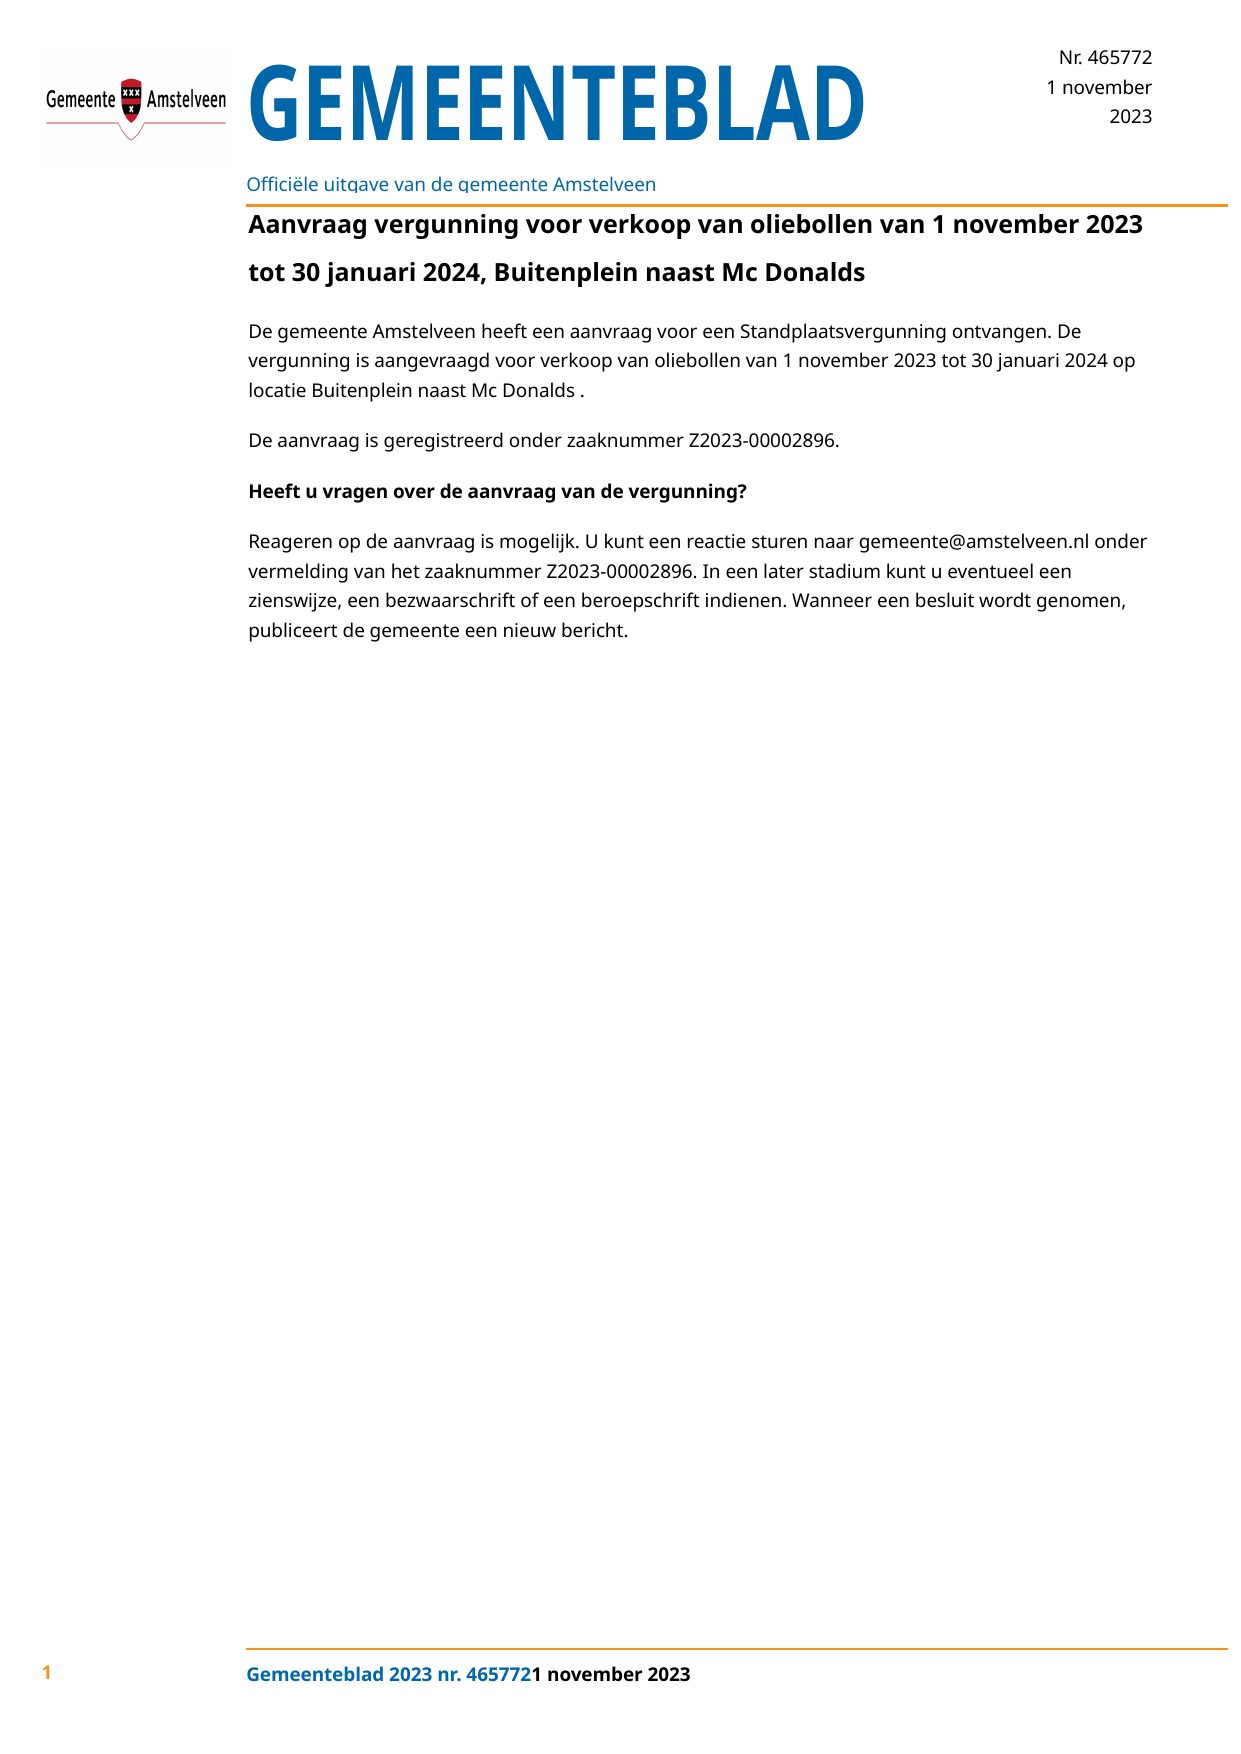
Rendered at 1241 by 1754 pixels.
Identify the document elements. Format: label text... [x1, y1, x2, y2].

picture [41, 47, 231, 172]
text Heeft u vragen over de aanvraag van de vergunning? [248, 478, 1152, 504]
text Aanvraag vergunning voor verkoop van oliebollen van 1 november 2023 tot 30 januari 2024, Buitenplein naast Mc Donalds [248, 207, 1152, 288]
text De gemeente Amstelveen heeft een aanvraag voor een Standplaatsvergunning ontvangen. De vergunning is aangevraagd voor verkoop van oliebollen van 1 november 2023 tot 30 januari 2024 op locatie Buitenplein naast Mc Donalds . [248, 318, 1152, 403]
text De aanvraag is geregistreerd onder zaaknummer Z2023-00002896. [248, 427, 1152, 453]
text Reageren op de aanvraag is mogelijk. U kunt een reactie sturen naar gemeente@amstelveen.nl onder vermelding van het zaaknummer Z2023-00002896. In een later stadium kunt u eventueel een zienswijze, een bezwaarschrift of een beroepschrift indienen. Wanneer een besluit wordt genomen, publiceert de gemeente een nieuw bericht. [248, 528, 1152, 643]
